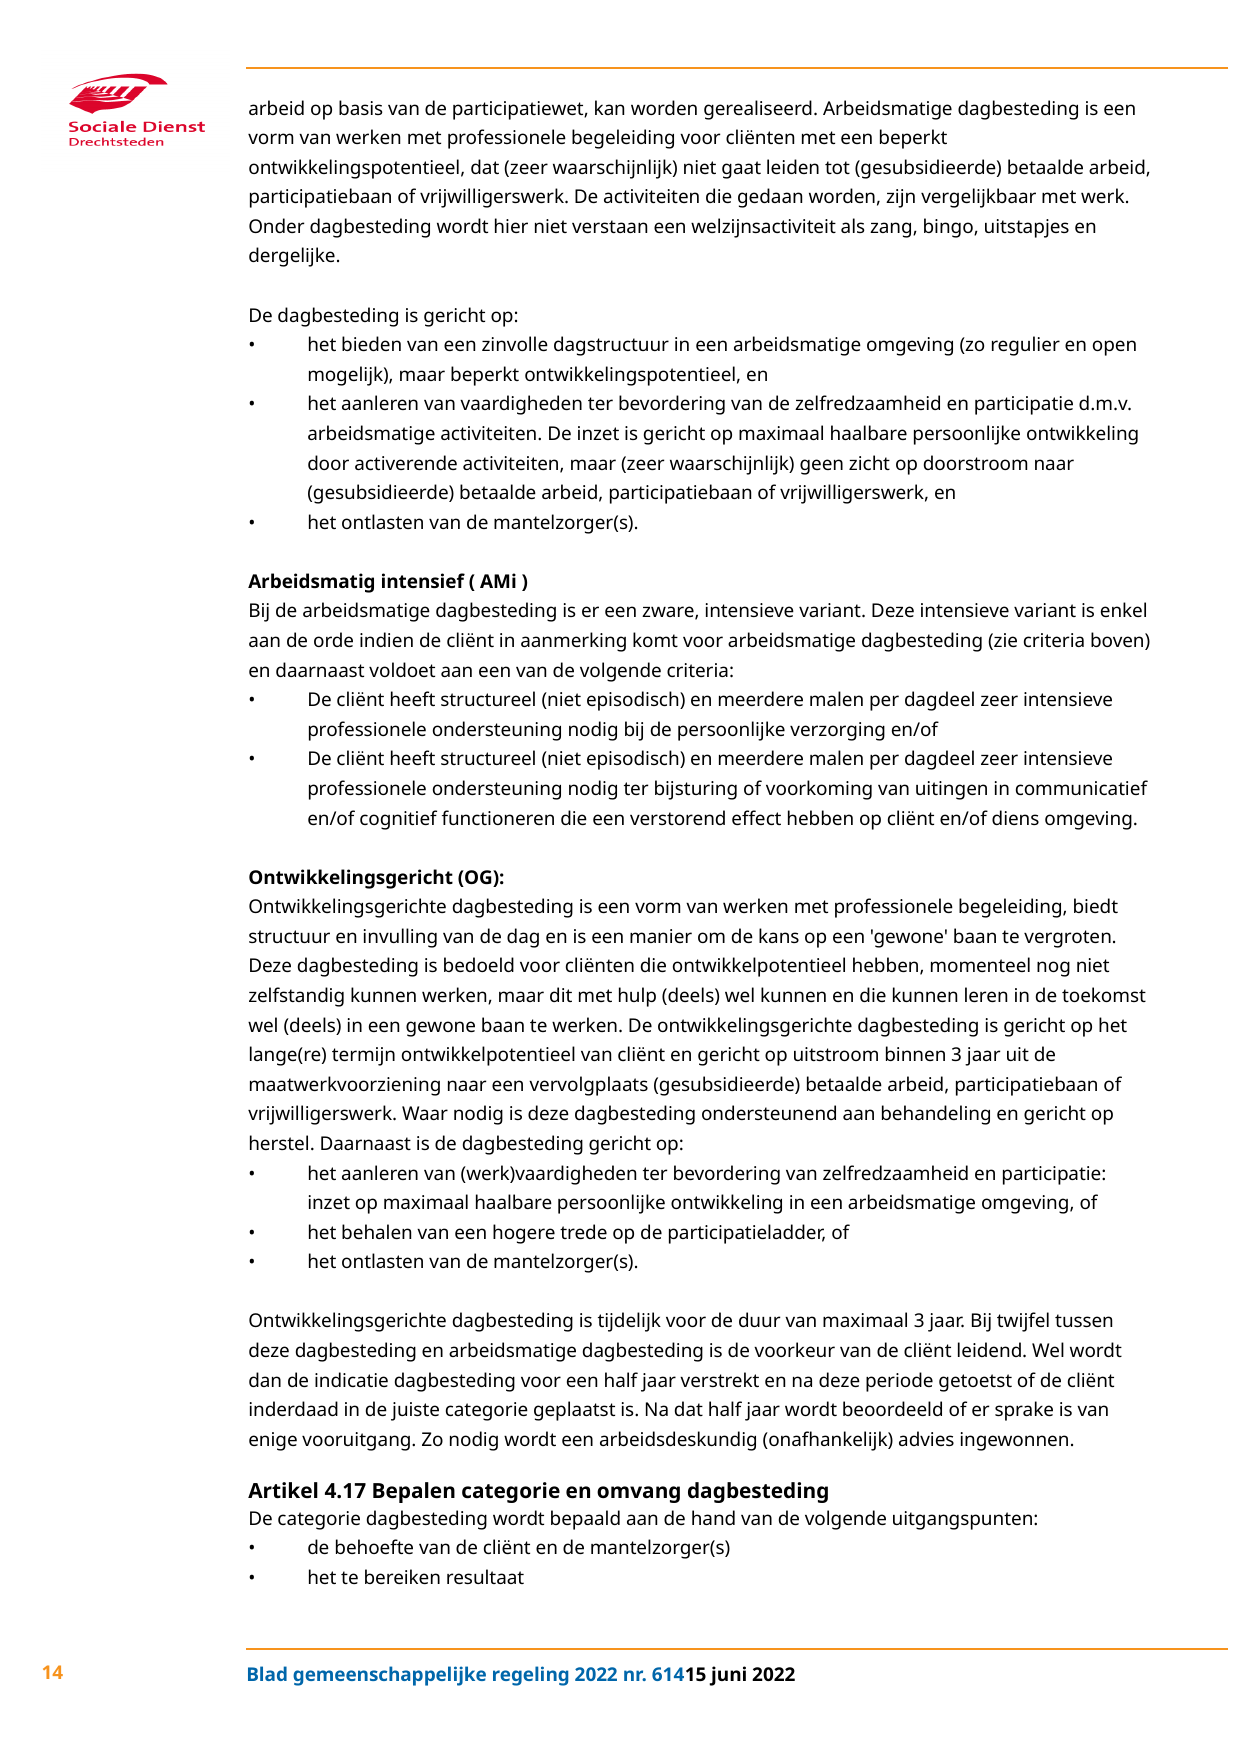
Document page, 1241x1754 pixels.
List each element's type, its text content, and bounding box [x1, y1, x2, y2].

text Arbeidsmatig intensief ( AMi ) [248, 568, 1152, 594]
list De cliënt heeft structureel (niet episodisch) en meerdere malen per dagdeel zeer intensieve professionele ondersteuning nodig ter bijsturing of voorkoming van uitingen in communicatief en/of cognitief functioneren die een verstorend effect hebben op cliënt en/of diens omgeving. [248, 746, 1152, 831]
list het bieden van een zinvolle dagstructuur in een arbeidsmatige omgeving (zo regulier en open mogelijk), maar beperkt ontwikkelingspotentieel, en [248, 331, 1152, 387]
text Onder dagbesteding wordt hier niet verstaan een welzijnsactiviteit als zang, bingo, uitstapjes en dergelijke. [248, 213, 1152, 268]
picture [41, 47, 231, 172]
text arbeid op basis van de participatiewet, kan worden gerealiseerd. Arbeidsmatige dagbesteding is een vorm van werken met professionele begeleiding voor cliënten met een beperkt ontwikkelingspotentieel, dat (zeer waarschijnlijk) niet gaat leiden tot (gesubsidieerde) betaalde arbeid, participatiebaan of vrijwilligerswerk. De activiteiten die gedaan worden, zijn vergelijkbaar met werk. [248, 95, 1152, 209]
list het ontlasten van de mantelzorger(s). [248, 1248, 1152, 1274]
list de behoefte van de cliënt en de mantelzorger(s) [248, 1534, 1152, 1560]
text De categorie dagbesteding wordt bepaald aan de hand van de volgende uitgangspunten: [248, 1505, 1152, 1531]
list De cliënt heeft structureel (niet episodisch) en meerdere malen per dagdeel zeer intensieve professionele ondersteuning nodig bij de persoonlijke verzorging en/of [248, 686, 1152, 742]
list het aanleren van vaardigheden ter bevordering van de zelfredzaamheid en participatie d.m.v. arbeidsmatige activiteiten. De inzet is gericht op maximaal haalbare persoonlijke ontwikkeling door activerende activiteiten, maar (zeer waarschijnlijk) geen zicht op doorstroom naar (gesubsidieerde) betaalde arbeid, participatiebaan of vrijwilligerswerk, en [248, 391, 1152, 505]
list het ontlasten van de mantelzorger(s). [248, 509, 1152, 535]
text Bij de arbeidsmatige dagbesteding is er een zware, intensieve variant. Deze intensieve variant is enkel aan de orde indien de cliënt in aanmerking komt voor arbeidsmatige dagbesteding (zie criteria boven) en daarnaast voldoet aan een van de volgende criteria: [248, 598, 1152, 683]
list het te bereiken resultaat [248, 1564, 1152, 1590]
list het aanleren van (werk)vaardigheden ter bevordering van zelfredzaamheid en participatie: inzet op maximaal haalbare persoonlijke ontwikkeling in een arbeidsmatige omgeving, of [248, 1160, 1152, 1215]
text Ontwikkelingsgericht (OG): [248, 864, 1152, 890]
text De dagbesteding is gericht op: [248, 302, 1152, 328]
text Ontwikkelingsgerichte dagbesteding is een vorm van werken met professionele begeleiding, biedt structuur en invulling van de dag en is een manier om de kans op een 'gewone' baan te vergroten. Deze dagbesteding is bedoeld voor cliënten die ontwikkelpotentieel hebben, momenteel nog niet zelfstandig kunnen werken, maar dit met hulp (deels) wel kunnen en die kunnen leren in de toekomst wel (deels) in een gewone baan te werken. De ontwikkelingsgerichte dagbesteding is gericht op het lange(re) termijn ontwikkelpotentieel van cliënt en gericht op uitstroom binnen 3 jaar uit de maatwerkvoorziening naar een vervolgplaats (gesubsidieerde) betaalde arbeid, participatiebaan of vrijwilligerswerk. Waar nodig is deze dagbesteding ondersteunend aan behandeling en gericht op herstel. Daarnaast is de dagbesteding gericht op: [248, 893, 1152, 1156]
list het behalen van een hogere trede op de participatieladder, of [248, 1219, 1152, 1245]
text Artikel 4.17 Bepalen categorie en omvang dagbesteding [248, 1476, 1152, 1505]
text Ontwikkelingsgerichte dagbesteding is tijdelijk voor de duur van maximaal 3 jaar. Bij twijfel tussen deze dagbesteding en arbeidsmatige dagbesteding is de voorkeur van de cliënt leidend. Wel wordt dan de indicatie dagbesteding voor een half jaar verstrekt en na deze periode getoetst of de cliënt inderdaad in de juiste categorie geplaatst is. Na dat half jaar wordt beoordeeld of er sprake is van enige vooruitgang. Zo nodig wordt een arbeidsdeskundig (onafhankelijk) advies ingewonnen. [248, 1308, 1152, 1452]
